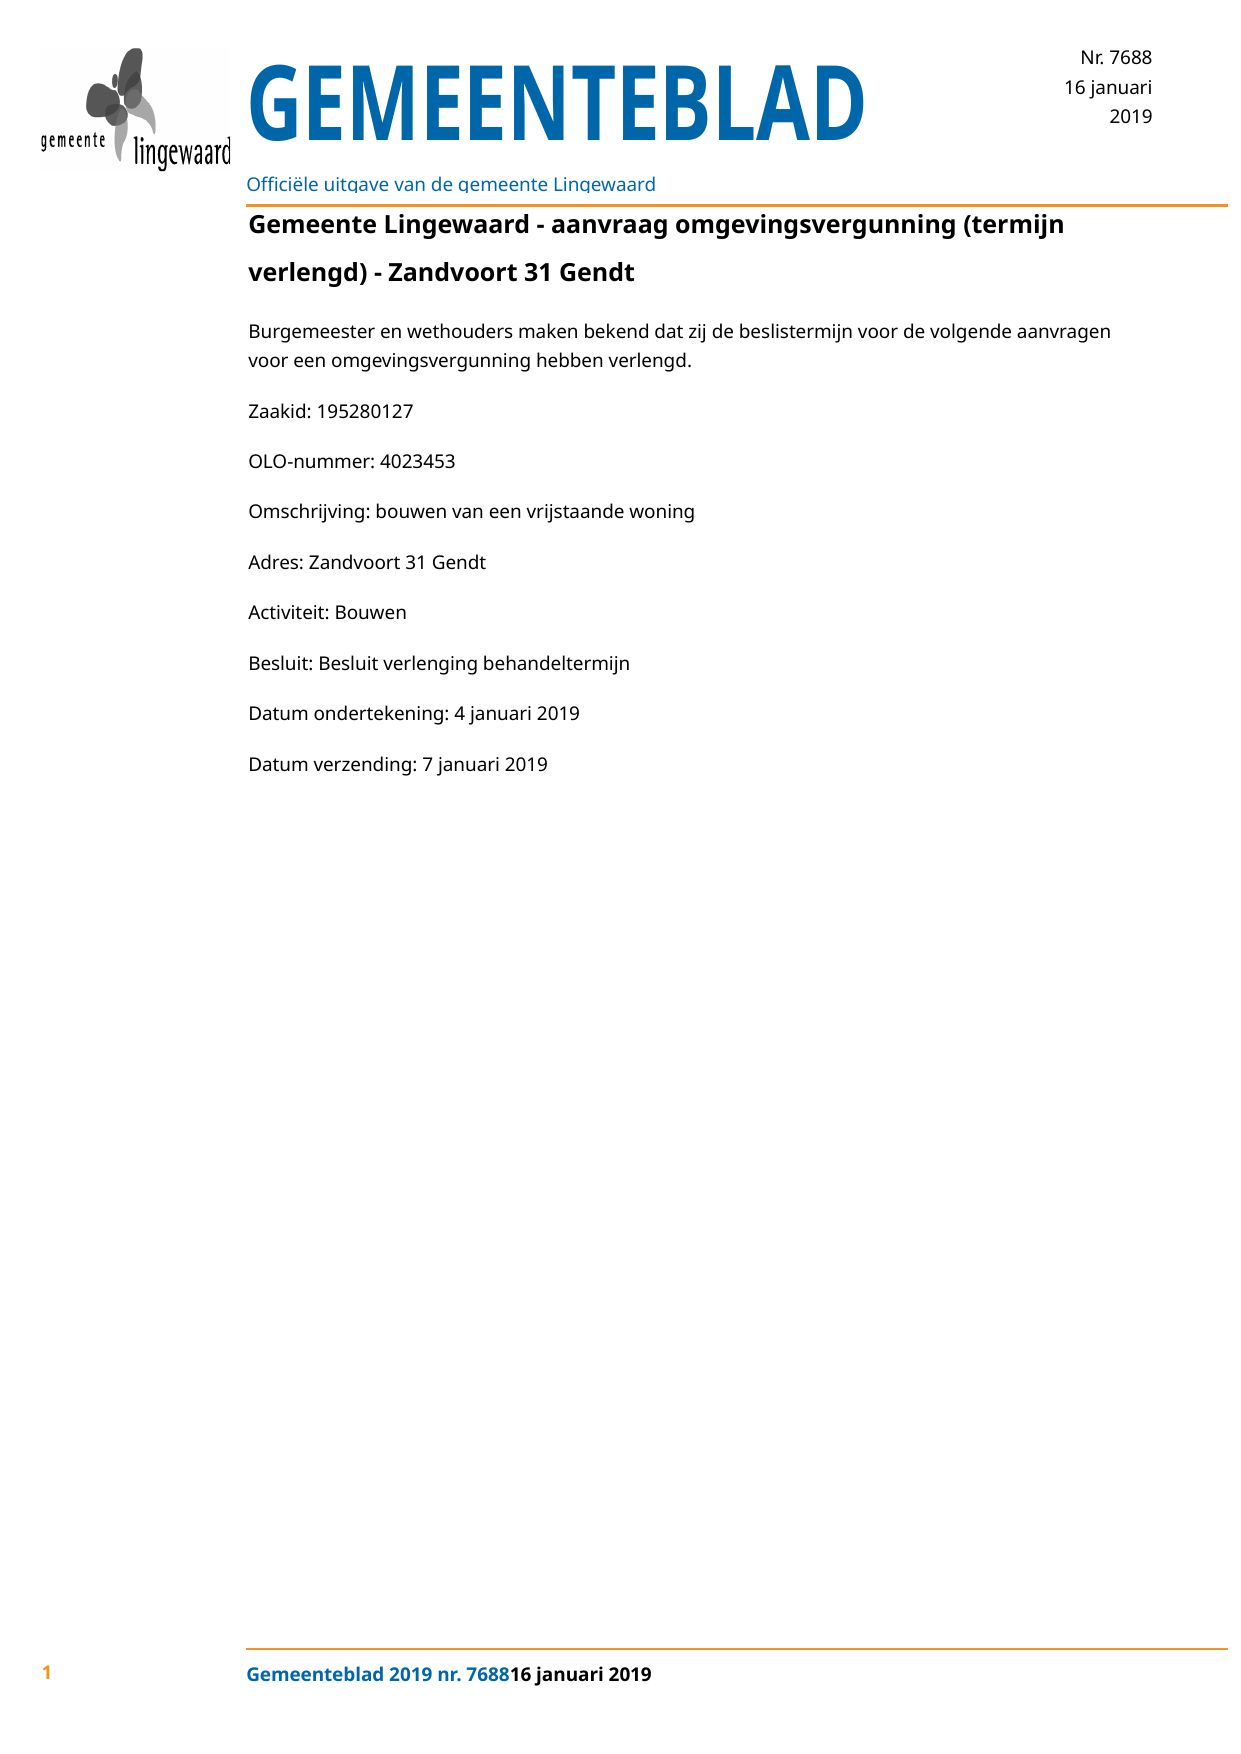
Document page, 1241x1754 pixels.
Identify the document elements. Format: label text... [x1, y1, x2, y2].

text Datum ondertekening: 4 januari 2019 [248, 700, 1152, 726]
picture [41, 47, 231, 172]
text OLO-nummer: 4023453 [248, 448, 1152, 474]
text Burgemeester en wethouders maken bekend dat zij de beslistermijn voor de volgende aanvragen voor een omgevingsvergunning hebben verlengd. [248, 318, 1152, 373]
text Datum verzending: 7 januari 2019 [248, 751, 1152, 777]
text Omschrijving: bouwen van een vrijstaande woning [248, 499, 1152, 524]
text Besluit: Besluit verlenging behandeltermijn [248, 650, 1152, 676]
text Adres: Zandvoort 31 Gendt [248, 549, 1152, 575]
text Gemeente Lingewaard - aanvraag omgevingsvergunning (termijn verlengd) - Zandvoort 31 Gendt [248, 207, 1152, 288]
text Zaakid: 195280127 [248, 398, 1152, 424]
text Activiteit: Bouwen [248, 599, 1152, 625]
